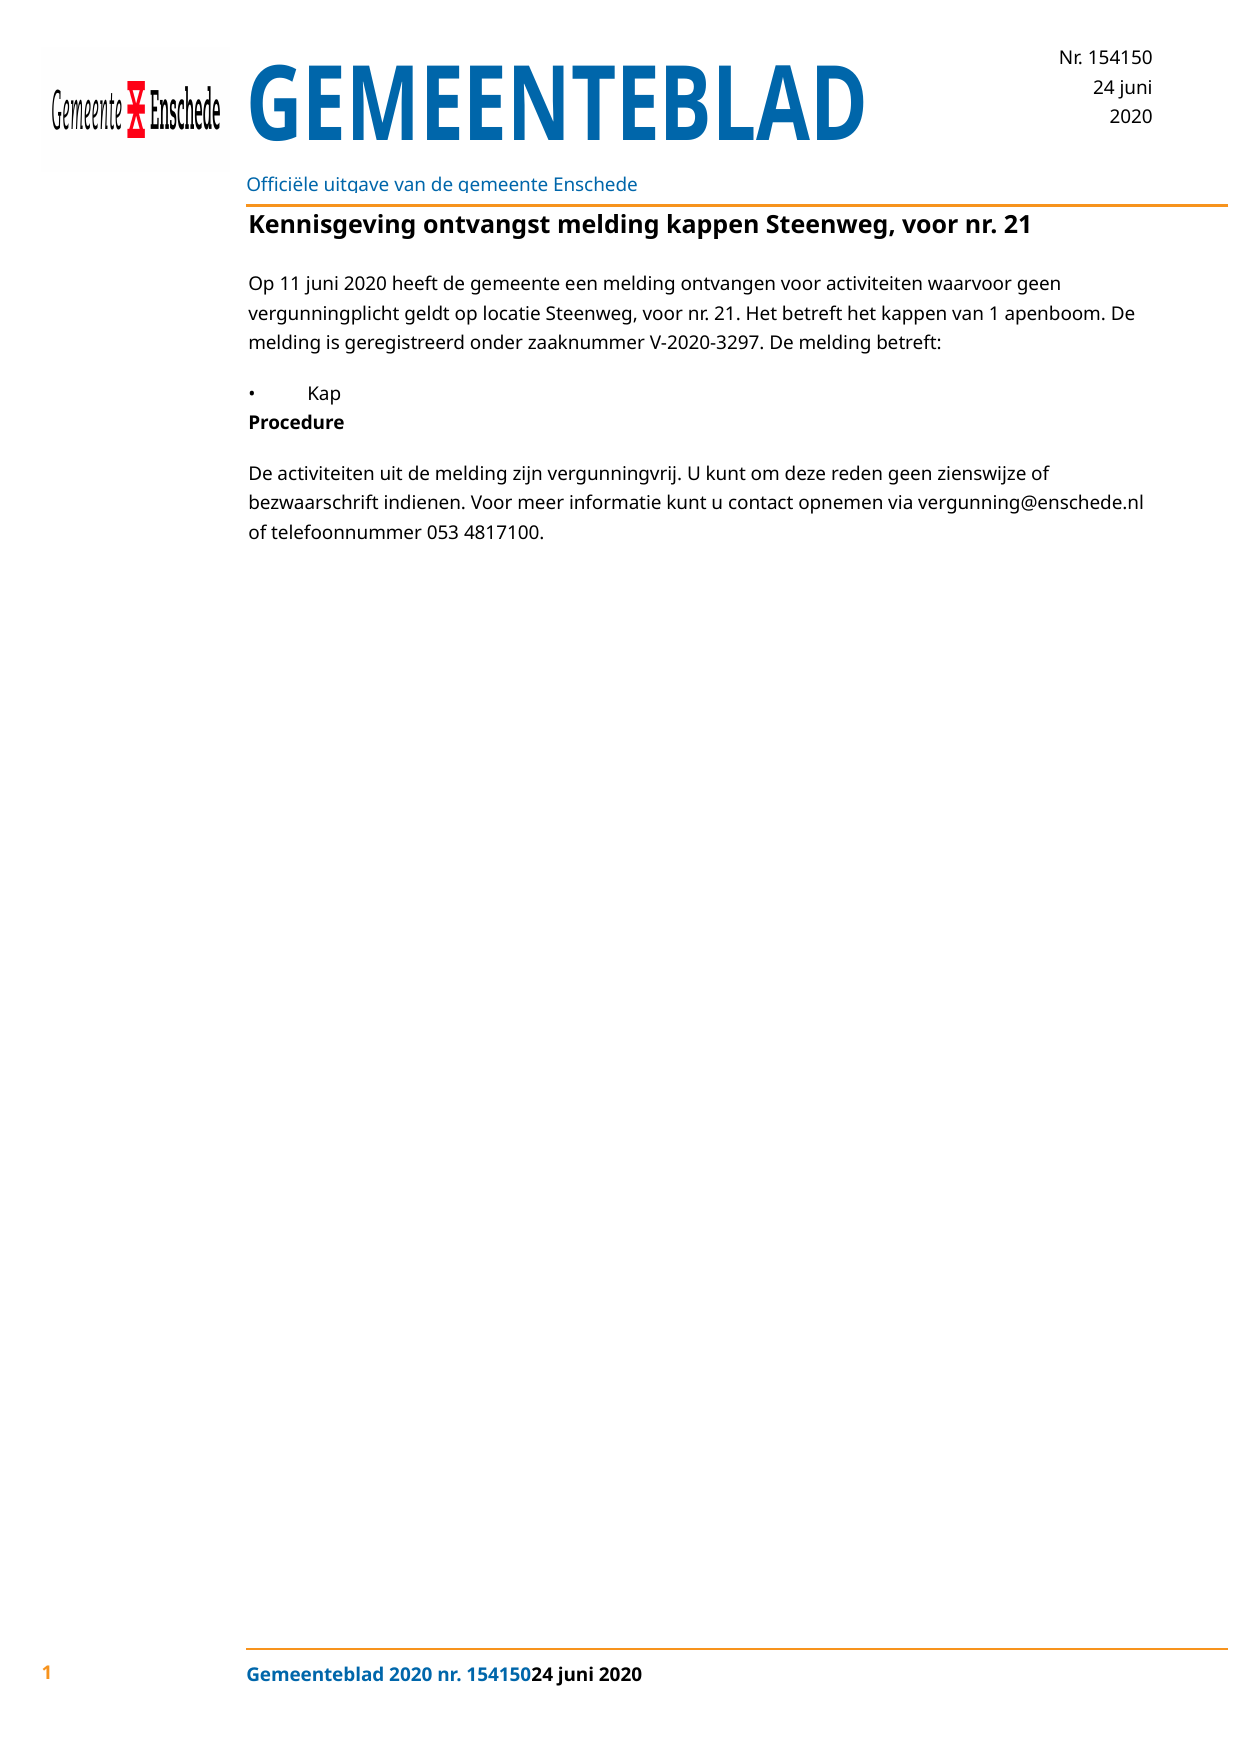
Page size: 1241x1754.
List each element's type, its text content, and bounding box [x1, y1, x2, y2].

list Kap [248, 380, 1152, 406]
text De activiteiten uit de melding zijn vergunningvrij. U kunt om deze reden geen zienswijze of bezwaarschrift indienen. Voor meer informatie kunt u contact opnemen via vergunning@enschede.nl of telefoonnummer 053 4817100. [248, 460, 1152, 545]
picture [41, 47, 231, 172]
text Procedure [248, 409, 1152, 435]
text Op 11 juni 2020 heeft de gemeente een melding ontvangen voor activiteiten waarvoor geen vergunningplicht geldt op locatie Steenweg, voor nr. 21. Het betreft het kappen van 1 apenboom. De melding is geregistreerd onder zaaknummer V-2020-3297. De melding betreft: [248, 270, 1152, 355]
text Kennisgeving ontvangst melding kappen Steenweg, voor nr. 21 [248, 207, 1152, 241]
